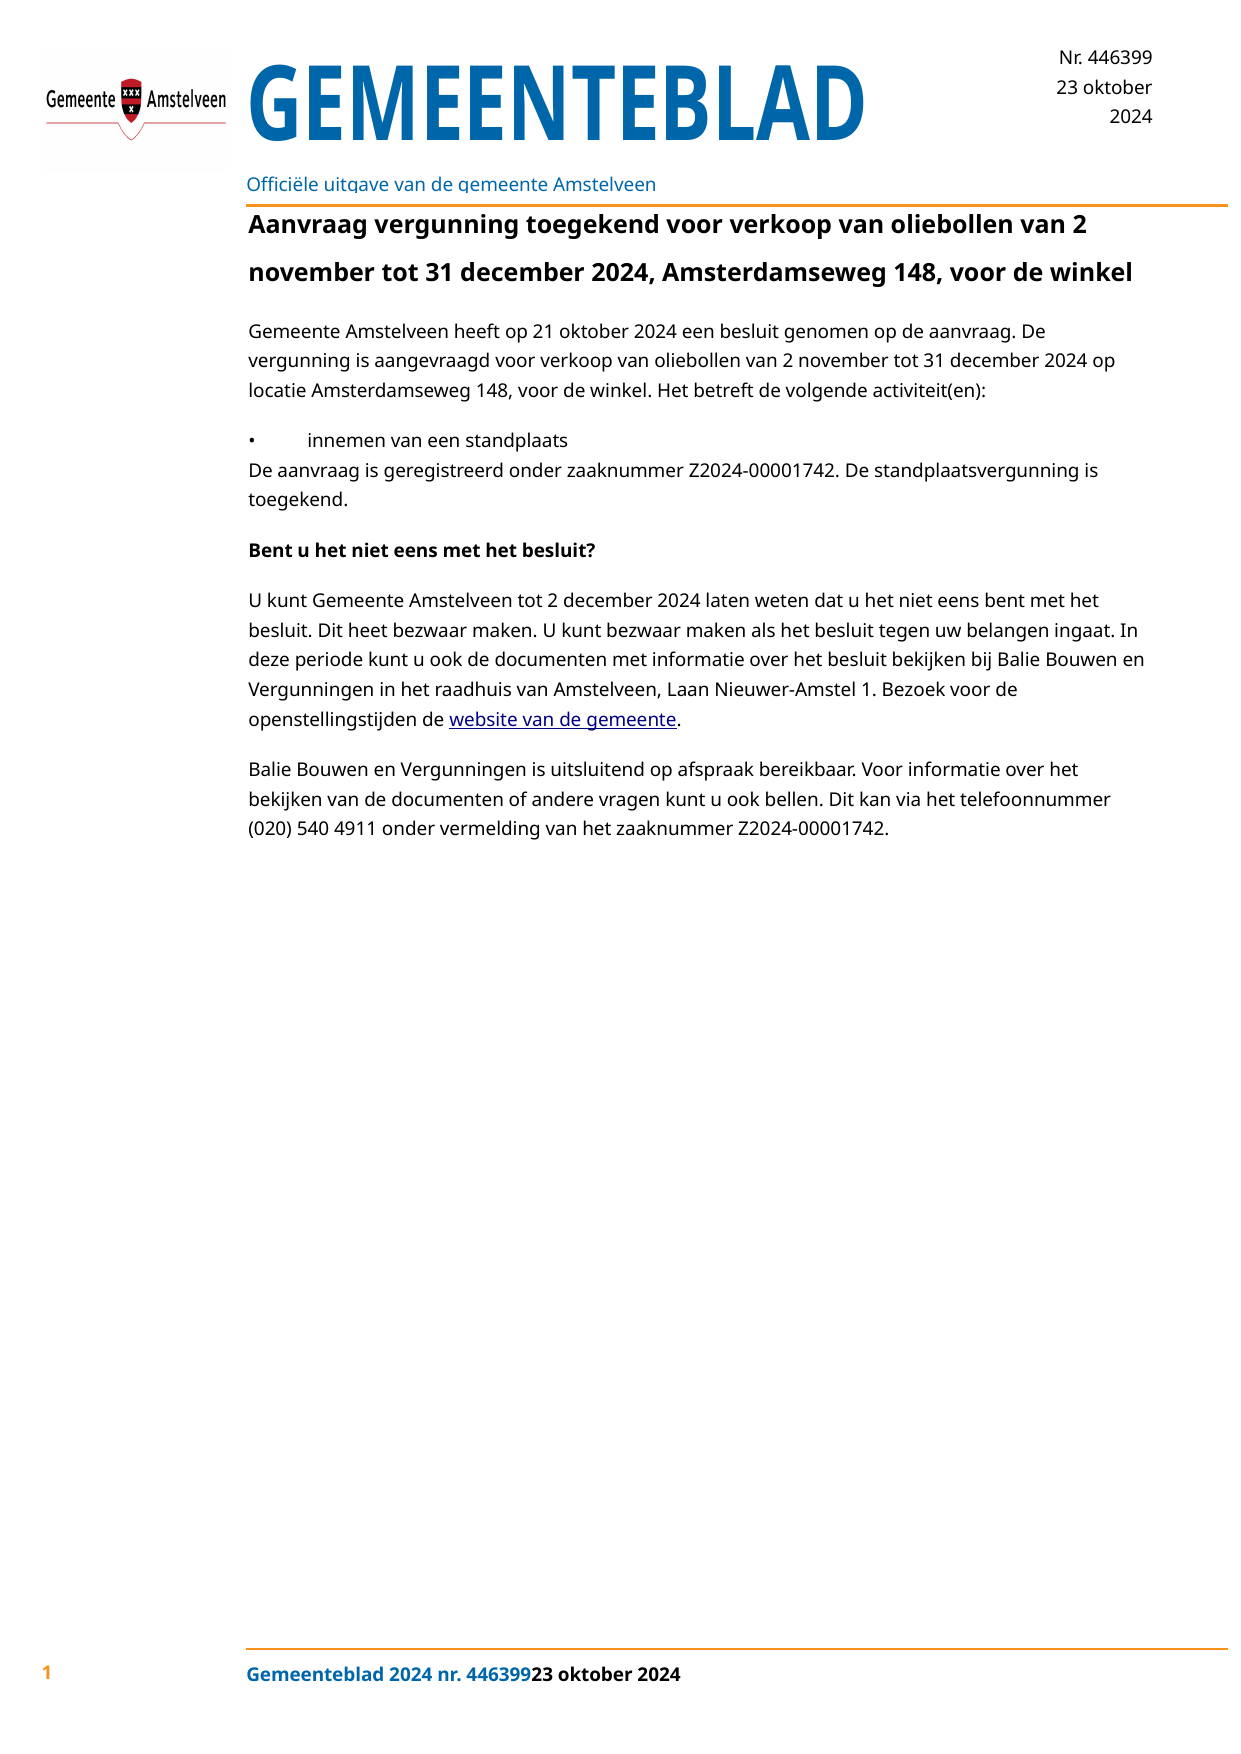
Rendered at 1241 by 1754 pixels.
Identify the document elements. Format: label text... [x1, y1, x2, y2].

text Gemeente Amstelveen heeft op 21 oktober 2024 een besluit genomen op de aanvraag. De vergunning is aangevraagd voor verkoop van oliebollen van 2 november tot 31 december 2024 op locatie Amsterdamseweg 148, voor de winkel. Het betreft de volgende activiteit(en): [248, 318, 1152, 403]
text Aanvraag vergunning toegekend voor verkoop van oliebollen van 2 november tot 31 december 2024, Amsterdamseweg 148, voor de winkel [248, 207, 1152, 288]
picture [41, 47, 231, 172]
text Bent u het niet eens met het besluit? [248, 537, 1152, 563]
text Balie Bouwen en Vergunningen is uitsluitend op afspraak bereikbaar. Voor informatie over het bekijken van de documenten of andere vragen kunt u ook bellen. Dit kan via het telefoonnummer (020) 540 4911 onder vermelding van het zaaknummer Z2024-00001742. [248, 756, 1152, 841]
text De aanvraag is geregistreerd onder zaaknummer Z2024-00001742. De standplaatsvergunning is toegekend. [248, 457, 1152, 512]
list innemen van een standplaats [248, 427, 1152, 453]
text U kunt Gemeente Amstelveen tot 2 december 2024 laten weten dat u het niet eens bent met het besluit. Dit heet bezwaar maken. U kunt bezwaar maken als het besluit tegen uw belangen ingaat. In deze periode kunt u ook de documenten met informatie over het besluit bekijken bij Balie Bouwen en Vergunningen in het raadhuis van Amstelveen, Laan Nieuwer-Amstel 1. Bezoek voor de openstellingstijden de website van de gemeente. [248, 587, 1152, 732]
